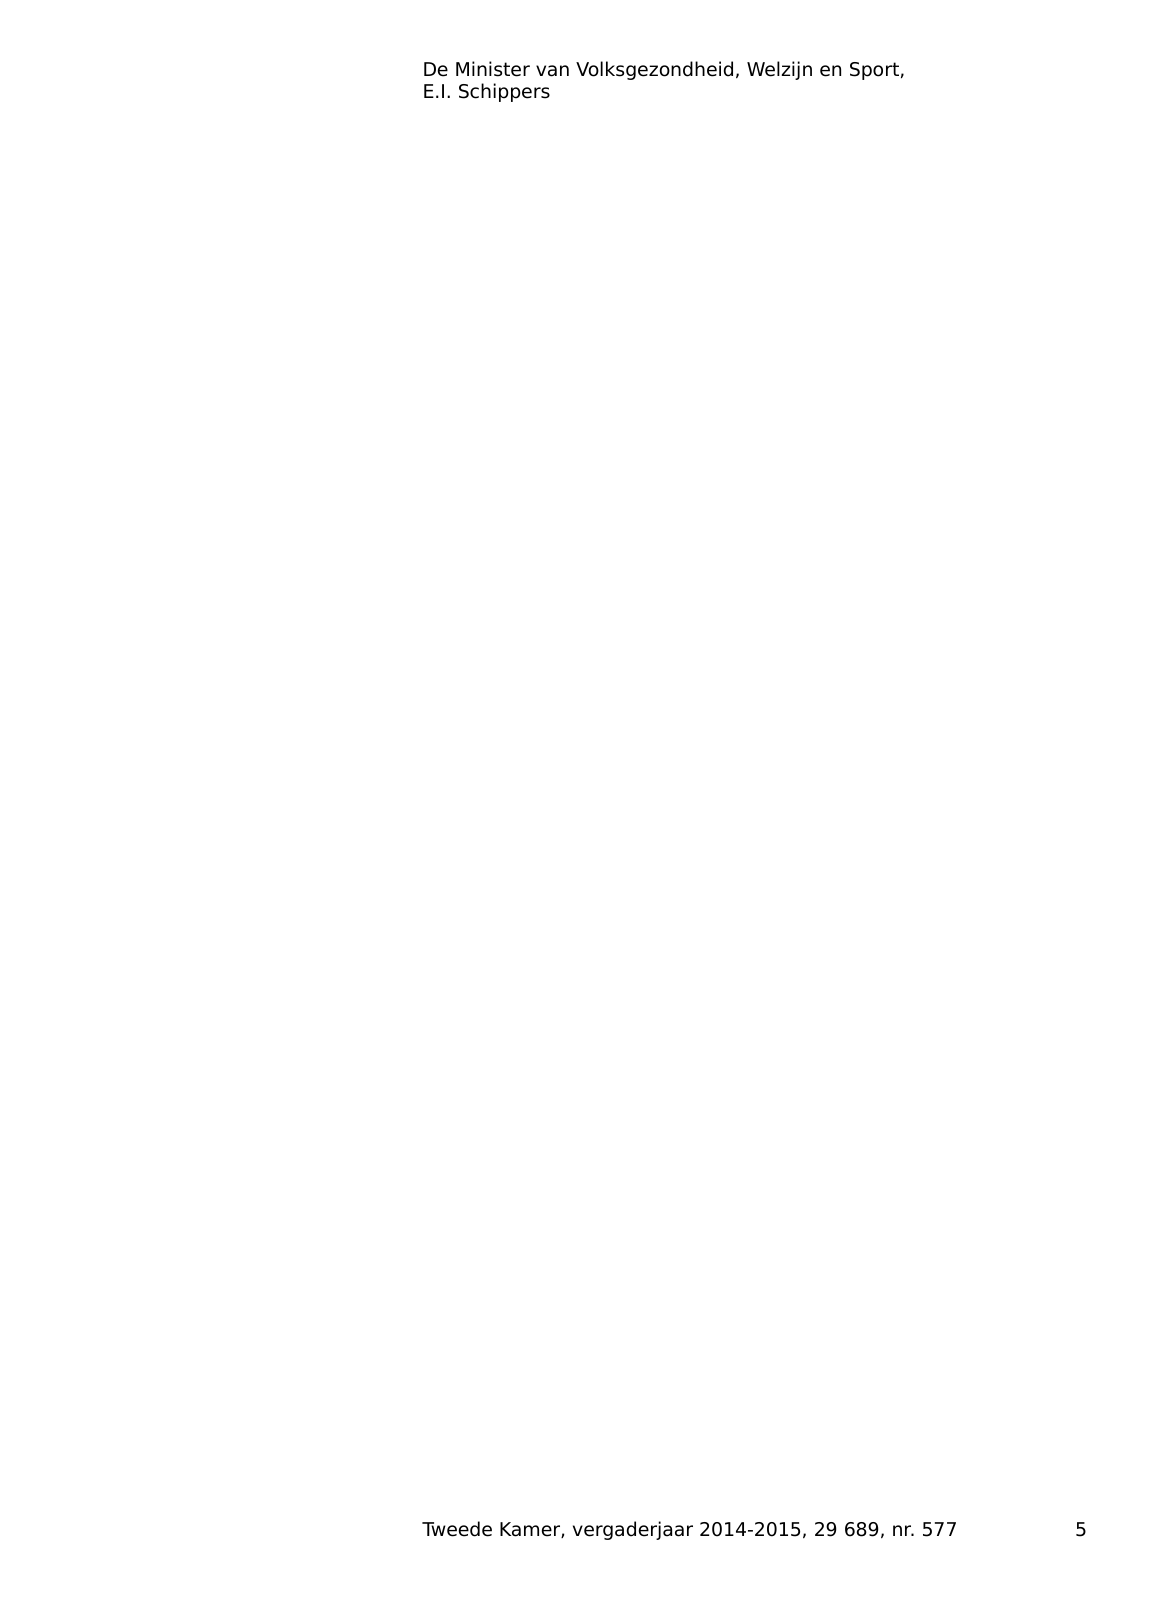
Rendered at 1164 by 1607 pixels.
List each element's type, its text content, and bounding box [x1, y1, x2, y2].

text De Minister van Volksgezondheid, Welzijn en Sport, E.I. Schippers [422, 59, 1087, 103]
